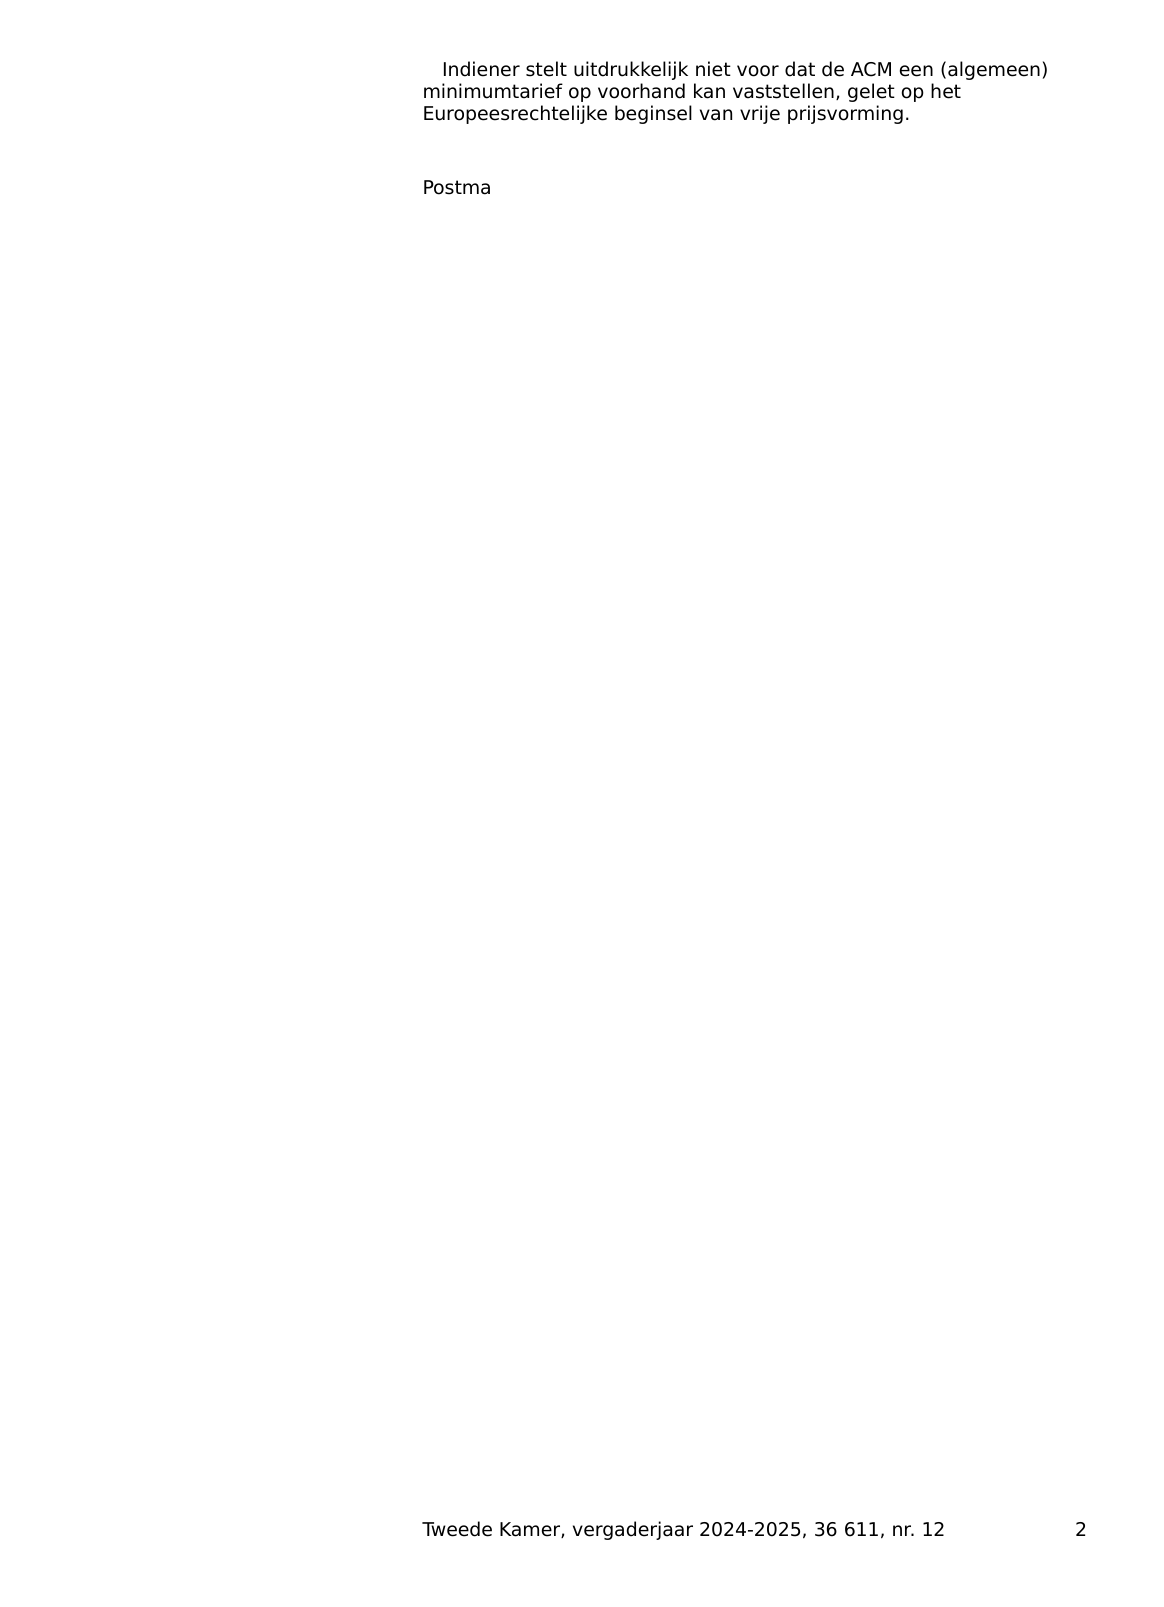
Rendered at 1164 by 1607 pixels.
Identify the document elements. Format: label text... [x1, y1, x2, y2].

text Indiener stelt uitdrukkelijk niet voor dat de ACM een (algemeen) minimumtarief op voorhand kan vaststellen, gelet op het Europeesrechtelijke beginsel van vrije prijsvorming. [422, 59, 1087, 125]
text Postma [422, 155, 1087, 199]
